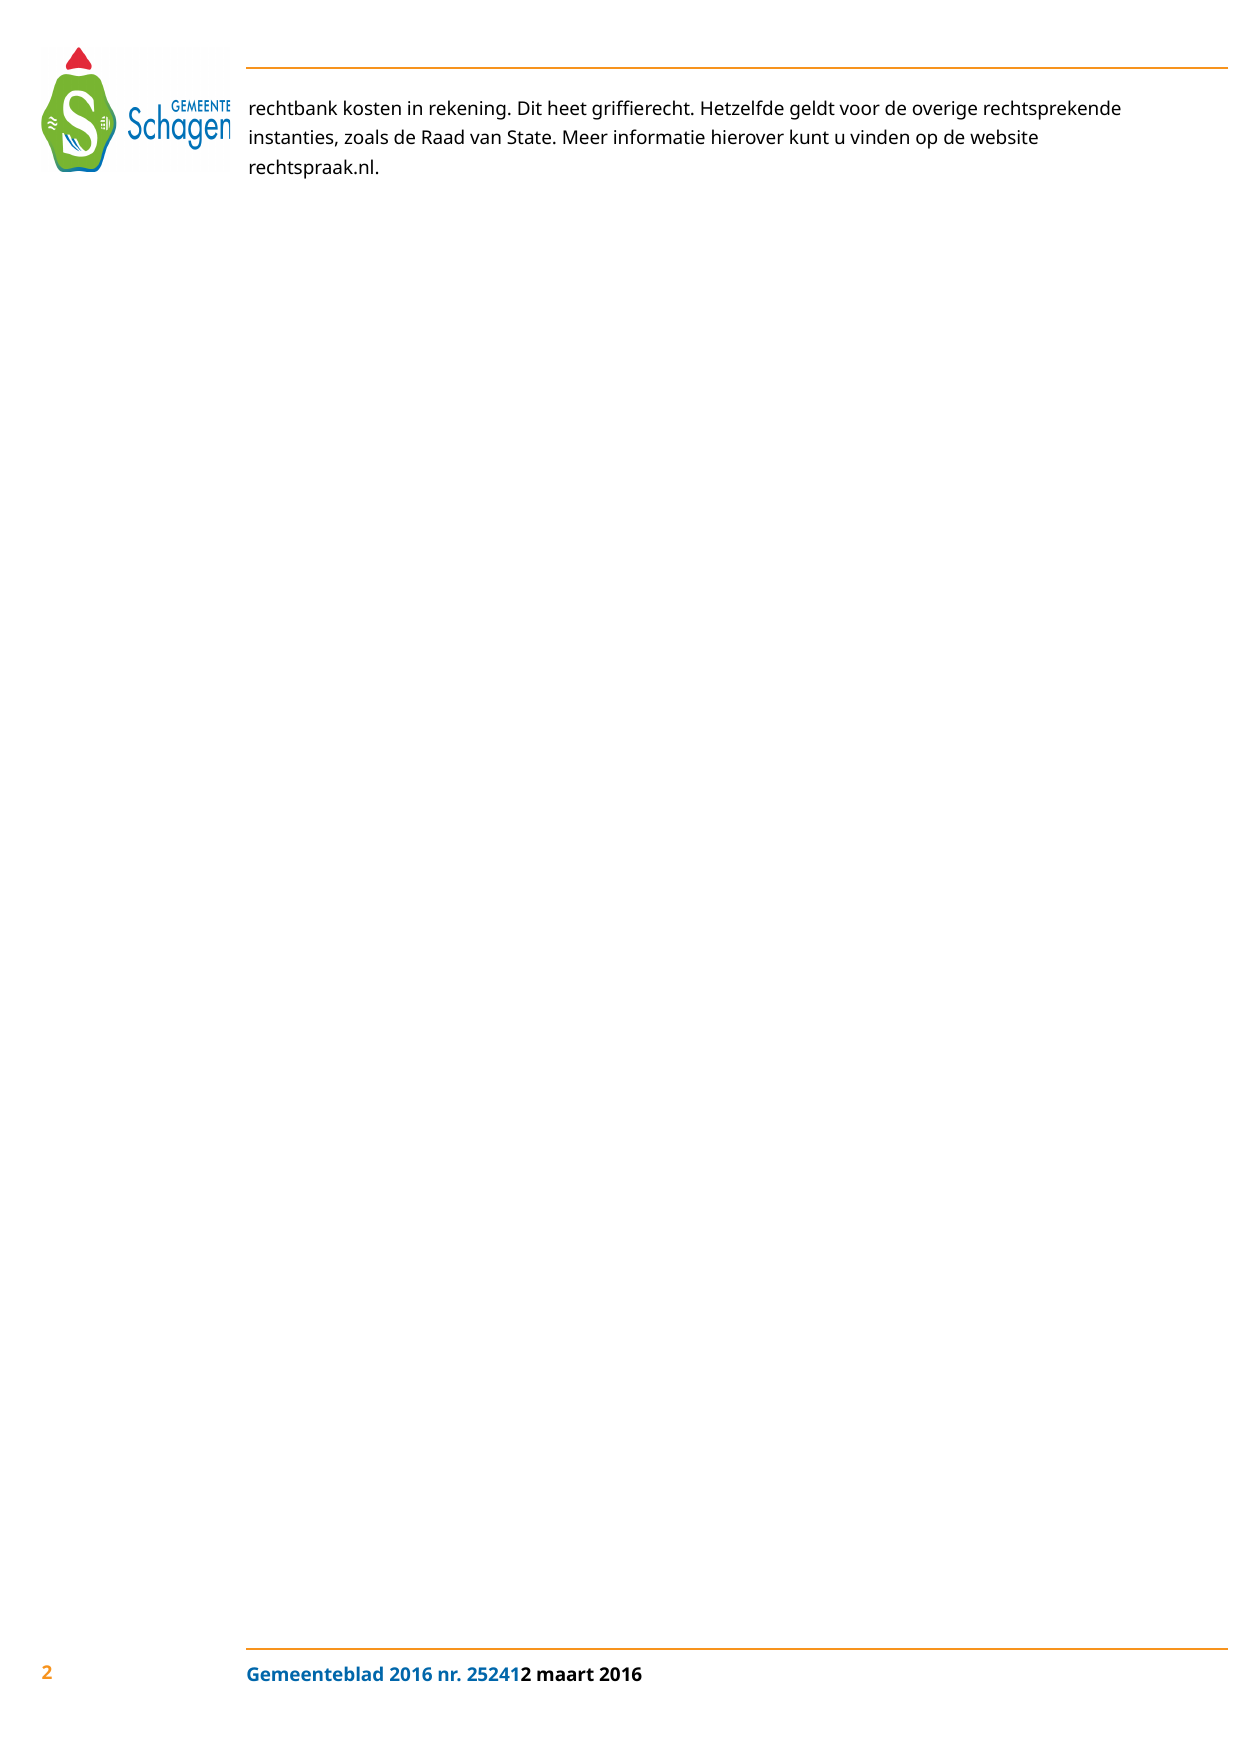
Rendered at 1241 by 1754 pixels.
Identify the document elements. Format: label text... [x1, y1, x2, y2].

text rechtbank kosten in rekening. Dit heet griffierecht. Hetzelfde geldt voor de overige rechtsprekende instanties, zoals de Raad van State. Meer informatie hierover kunt u vinden op de website rechtspraak.nl. [248, 95, 1152, 180]
picture [41, 47, 231, 172]
